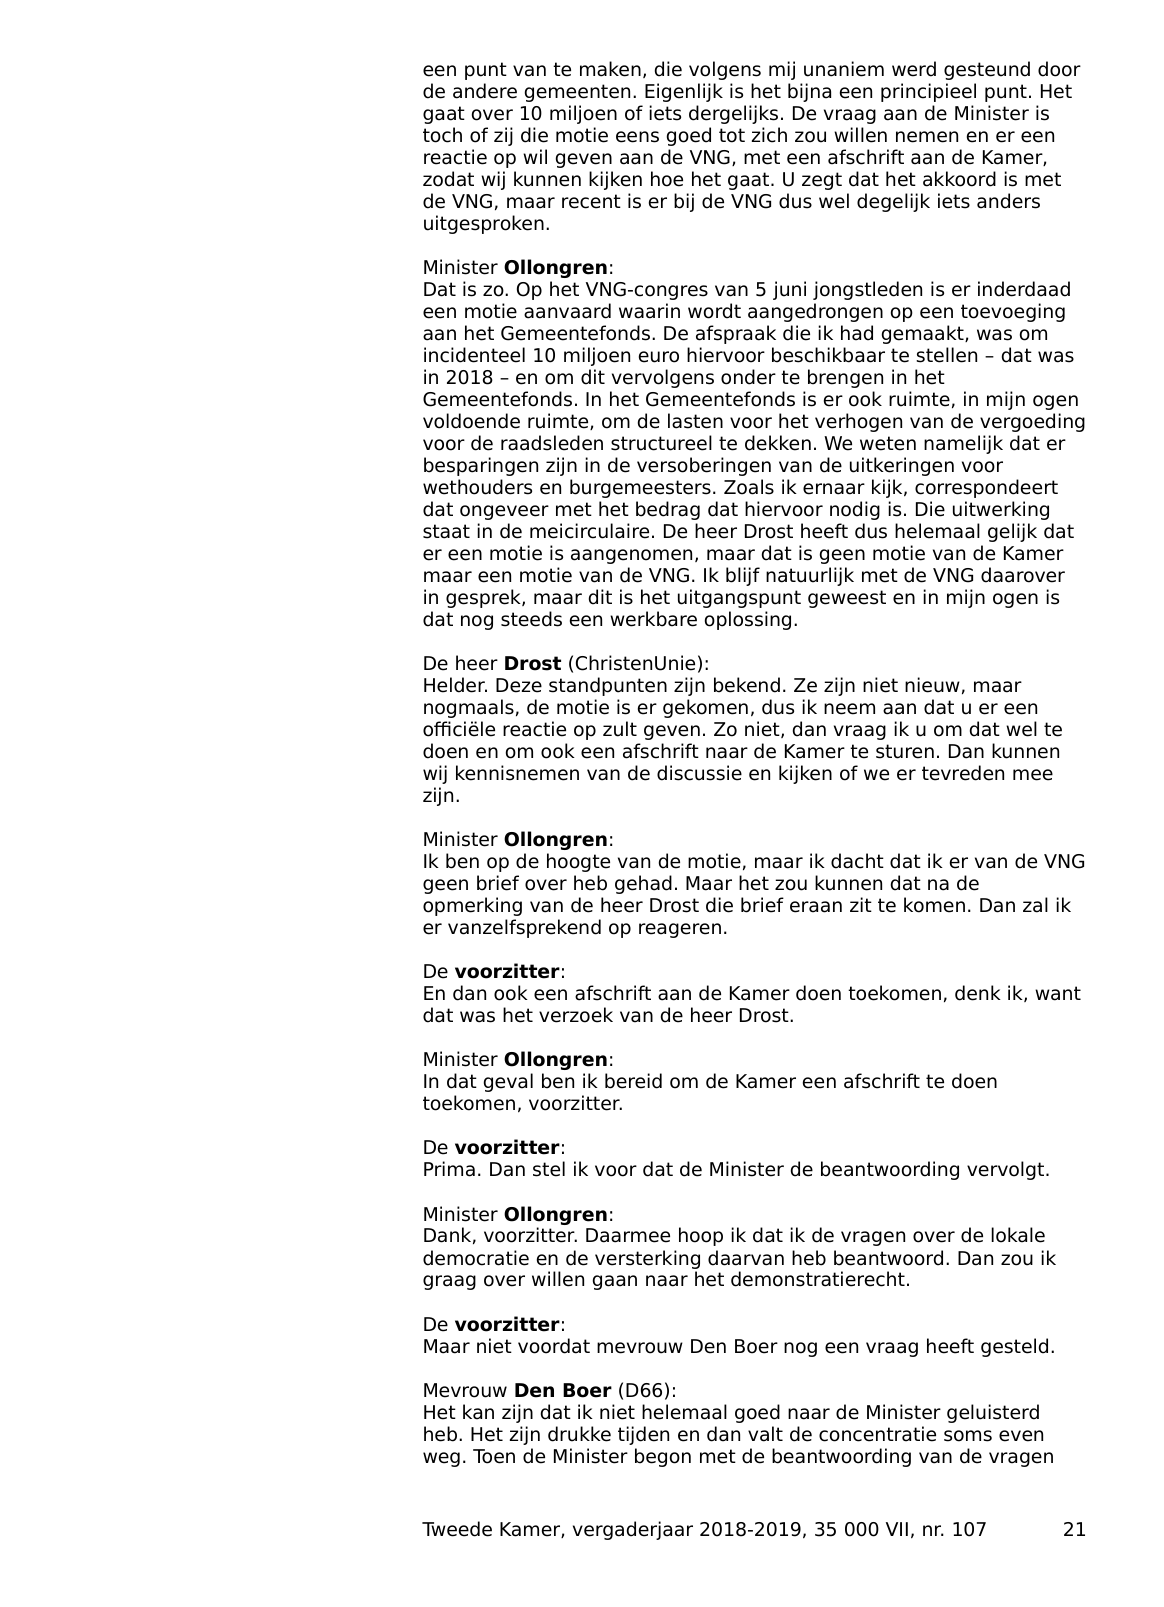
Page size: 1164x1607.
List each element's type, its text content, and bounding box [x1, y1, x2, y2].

text Dank, voorzitter. Daarmee hoop ik dat ik de vragen over de lokale democratie en de versterking daarvan heb beantwoord. Dan zou ik graag over willen gaan naar het demonstratierecht. [422, 1225, 1087, 1291]
text De heer Drost (ChristenUnie): [422, 653, 1087, 675]
text De voorzitter: [422, 961, 1087, 983]
text een punt van te maken, die volgens mij unaniem werd gesteund door de andere gemeenten. Eigenlijk is het bijna een principieel punt. Het gaat over 10 miljoen of iets dergelijks. De vraag aan de Minister is toch of zij die motie eens goed tot zich zou willen nemen en er een reactie op wil geven aan de VNG, met een afschrift aan de Kamer, zodat wij kunnen kijken hoe het gaat. U zegt dat het akkoord is met de VNG, maar recent is er bij de VNG dus wel degelijk iets anders uitgesproken. [422, 59, 1087, 235]
text De voorzitter: [422, 1137, 1087, 1159]
text In dat geval ben ik bereid om de Kamer een afschrift te doen toekomen, voorzitter. [422, 1071, 1087, 1115]
text Mevrouw Den Boer (D66): [422, 1380, 1087, 1402]
text Helder. Deze standpunten zijn bekend. Ze zijn niet nieuw, maar nogmaals, de motie is er gekomen, dus ik neem aan dat u er een officiële reactie op zult geven. Zo niet, dan vraag ik u om dat wel te doen en om ook een afschrift naar de Kamer te sturen. Dan kunnen wij kennisnemen van de discussie en kijken of we er tevreden mee zijn. [422, 675, 1087, 807]
text Minister Ollongren: [422, 1049, 1087, 1071]
text Minister Ollongren: [422, 257, 1087, 279]
text Het kan zijn dat ik niet helemaal goed naar de Minister geluisterd heb. Het zijn drukke tijden en dan valt de concentratie soms even weg. Toen de Minister begon met de beantwoording van de vragen [422, 1402, 1087, 1468]
text De voorzitter: [422, 1313, 1087, 1336]
text Minister Ollongren: [422, 1203, 1087, 1225]
text Prima. Dan stel ik voor dat de Minister de beantwoording vervolgt. [422, 1159, 1087, 1181]
text Maar niet voordat mevrouw Den Boer nog een vraag heeft gesteld. [422, 1336, 1087, 1357]
text En dan ook een afschrift aan de Kamer doen toekomen, denk ik, want dat was het verzoek van de heer Drost. [422, 983, 1087, 1027]
text Minister Ollongren: [422, 829, 1087, 851]
text Dat is zo. Op het VNG-congres van 5 juni jongstleden is er inderdaad een motie aanvaard waarin wordt aangedrongen op een toevoeging aan het Gemeentefonds. De afspraak die ik had gemaakt, was om incidenteel 10 miljoen euro hiervoor beschikbaar te stellen – dat was in 2018 – en om dit vervolgens onder te brengen in het Gemeentefonds. In het Gemeentefonds is er ook ruimte, in mijn ogen voldoende ruimte, om de lasten voor het verhogen van de vergoeding voor de raadsleden structureel te dekken. We weten namelijk dat er besparingen zijn in de versoberingen van de uitkeringen voor wethouders en burgemeesters. Zoals ik ernaar kijk, correspondeert dat ongeveer met het bedrag dat hiervoor nodig is. Die uitwerking staat in de meicirculaire. De heer Drost heeft dus helemaal gelijk dat er een motie is aangenomen, maar dat is geen motie van de Kamer maar een motie van de VNG. Ik blijf natuurlijk met de VNG daarover in gesprek, maar dit is het uitgangspunt geweest en in mijn ogen is dat nog steeds een werkbare oplossing. [422, 279, 1087, 631]
text Ik ben op de hoogte van de motie, maar ik dacht dat ik er van de VNG geen brief over heb gehad. Maar het zou kunnen dat na de opmerking van de heer Drost die brief eraan zit te komen. Dan zal ik er vanzelfsprekend op reageren. [422, 851, 1087, 939]
